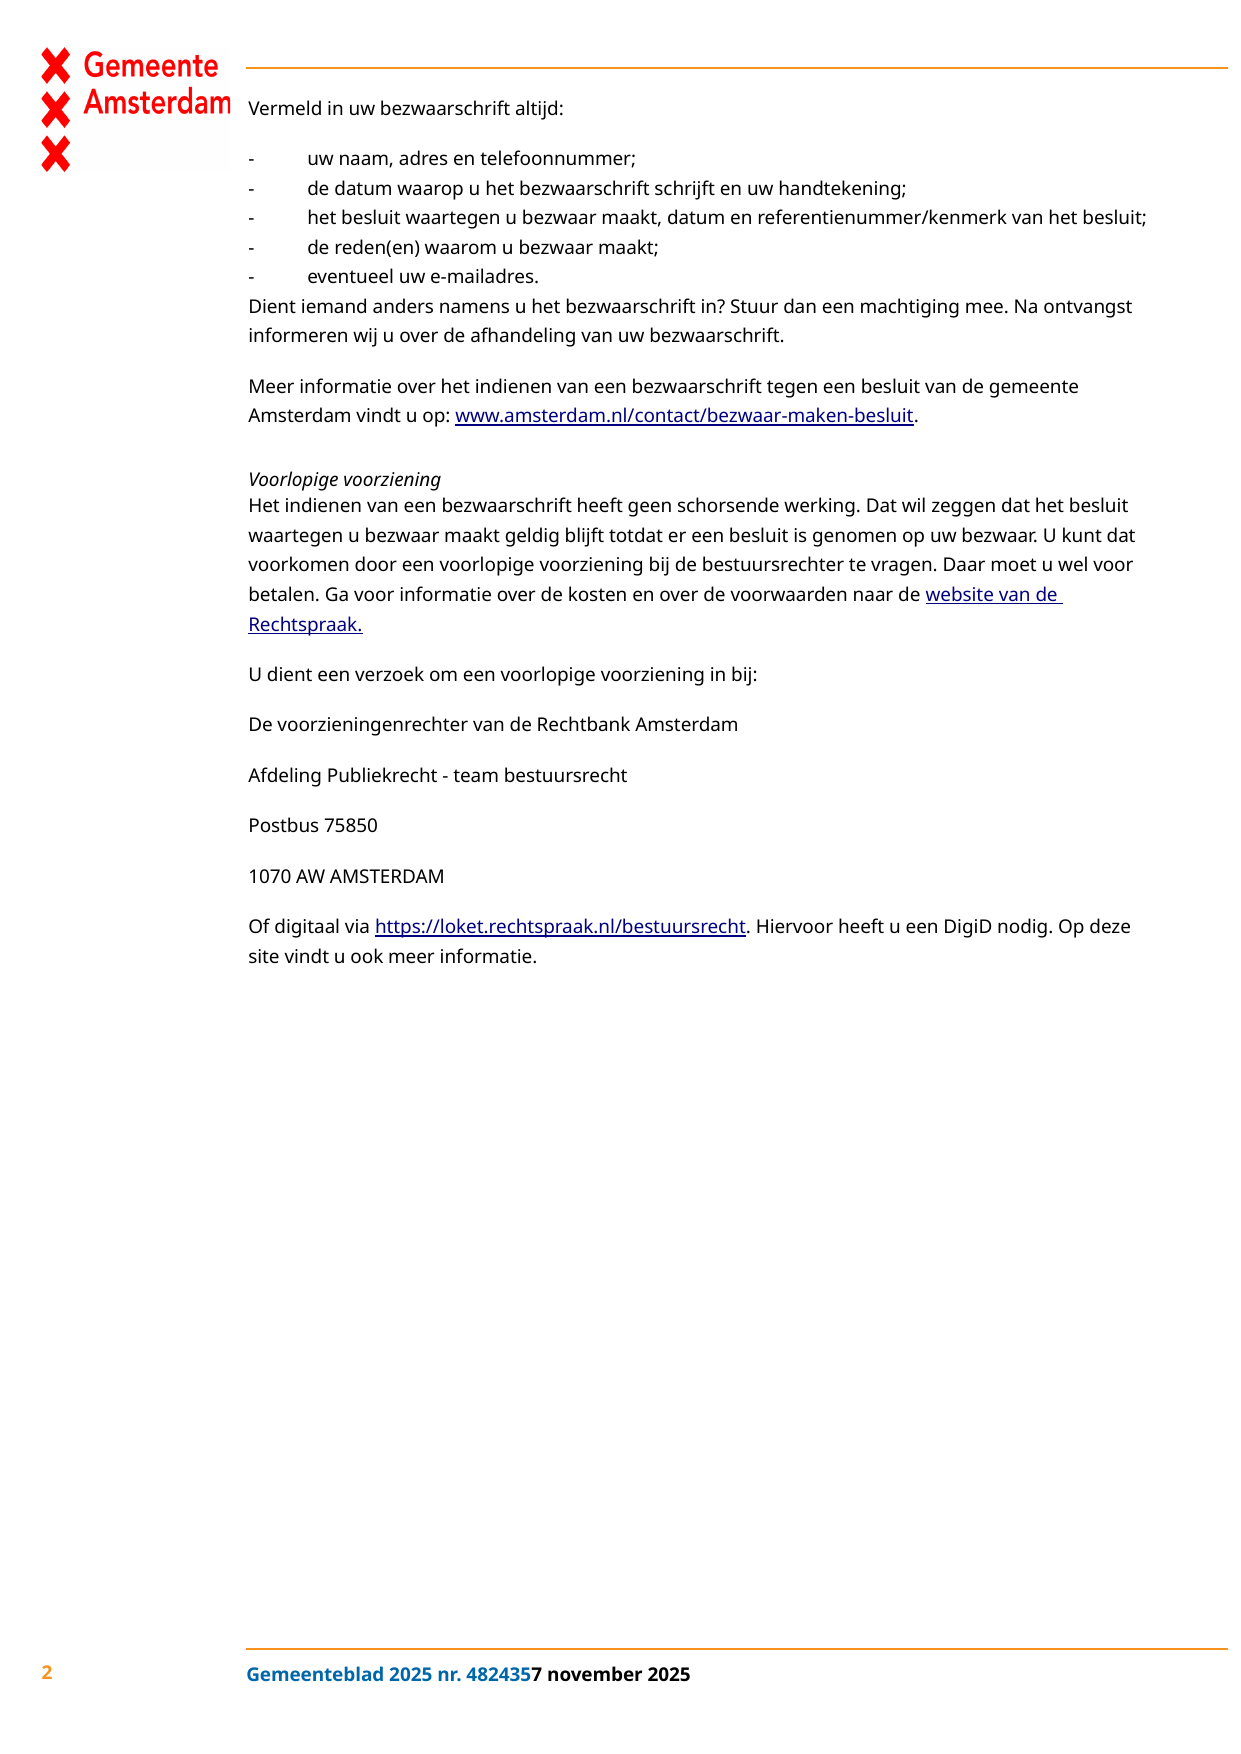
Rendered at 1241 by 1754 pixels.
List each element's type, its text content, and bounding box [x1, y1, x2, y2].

text Of digitaal via https://loket.rechtspraak.nl/bestuursrecht. Hiervoor heeft u een DigiD nodig. Op deze site vindt u ook meer informatie. [248, 913, 1152, 968]
text U dient een verzoek om een voorlopige voorziening in bij: [248, 661, 1152, 687]
text Postbus 75850 [248, 812, 1152, 838]
text Meer informatie over het indienen van een bezwaarschrift tegen een besluit van de gemeente Amsterdam vindt u op: www.amsterdam.nl/contact/bezwaar-maken-besluit. [248, 373, 1152, 428]
list uw naam, adres en telefoonnummer; [248, 145, 1152, 171]
text Voorlopige voorziening [248, 467, 1152, 492]
list de reden(en) waarom u bezwaar maakt; [248, 234, 1152, 260]
text Dient iemand anders namens u het bezwaarschrift in? Stuur dan een machtiging mee. Na ontvangst informeren wij u over de afhandeling van uw bezwaarschrift. [248, 293, 1152, 348]
picture [41, 47, 231, 172]
text De voorzieningenrechter van de Rechtbank Amsterdam [248, 712, 1152, 737]
list de datum waarop u het bezwaarschrift schrijft en uw handtekening; [248, 175, 1152, 201]
text 1070 AW AMSTERDAM [248, 863, 1152, 888]
text Afdeling Publiekrecht - team bestuursrecht [248, 762, 1152, 788]
text Vermeld in uw bezwaarschrift altijd: [248, 95, 1152, 121]
text Het indienen van een bezwaarschrift heeft geen schorsende werking. Dat wil zeggen dat het besluit waartegen u bezwaar maakt geldig blijft totdat er een besluit is genomen op uw bezwaar. U kunt dat voorkomen door een voorlopige voorziening bij de bestuursrechter te vragen. Daar moet u wel voor betalen. Ga voor informatie over de kosten en over de voorwaarden naar de website van de Rechtspraak. [248, 492, 1152, 636]
list het besluit waartegen u bezwaar maakt, datum en referentienummer/kenmerk van het besluit; [248, 204, 1152, 230]
list eventueel uw e-mailadres. [248, 263, 1152, 289]
